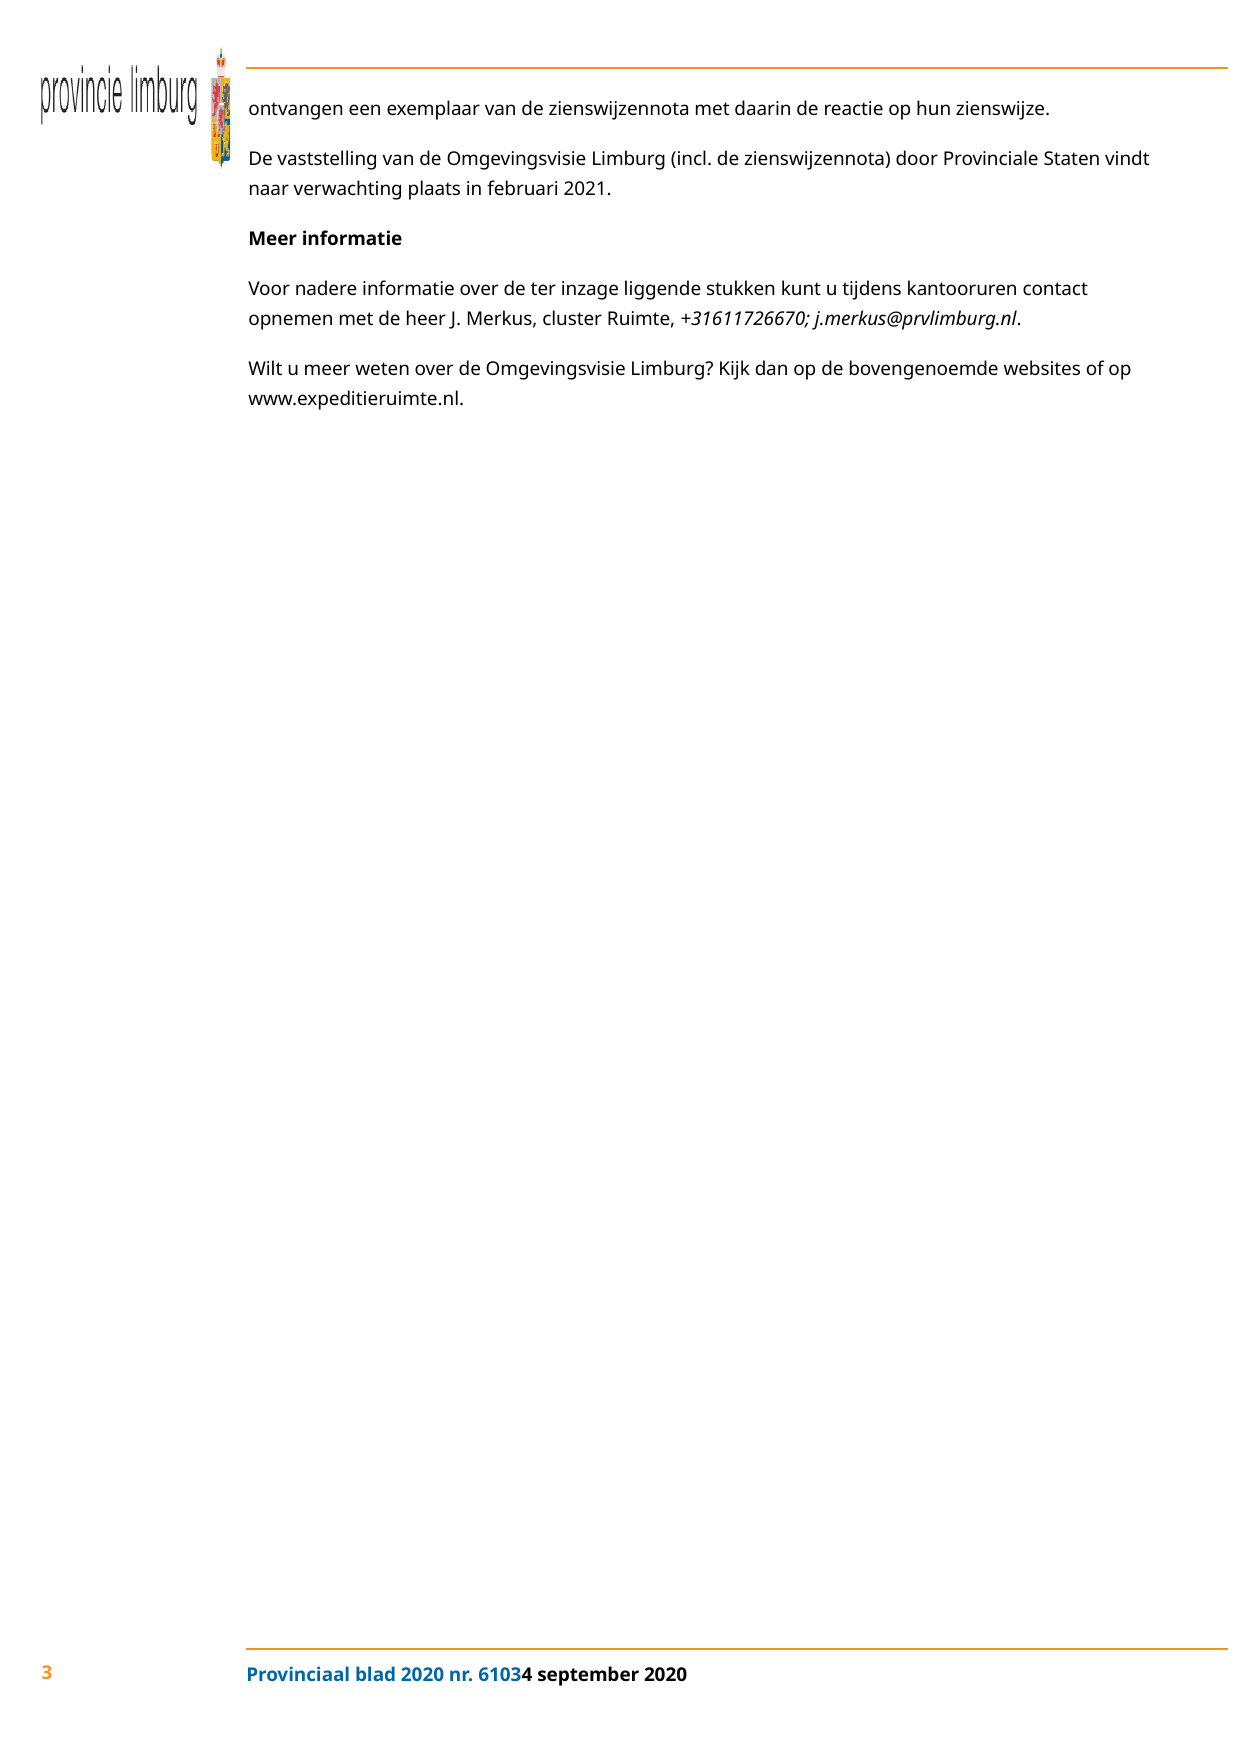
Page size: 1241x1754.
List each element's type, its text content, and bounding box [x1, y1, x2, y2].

text ontvangen een exemplaar van de zienswijzennota met daarin de reactie op hun zienswijze. [248, 95, 1152, 121]
text Voor nadere informatie over de ter inzage liggende stukken kunt u tijdens kantooruren contact opnemen met de heer J. Merkus, cluster Ruimte, +31611726670; j.merkus@prvlimburg.nl. [248, 276, 1152, 331]
text De vaststelling van de Omgevingsvisie Limburg (incl. de zienswijzennota) door Provinciale Staten vindt naar verwachting plaats in februari 2021. [248, 145, 1152, 201]
picture [41, 47, 231, 172]
text Wilt u meer weten over de Omgevingsvisie Limburg? Kijk dan op de bovengenoemde websites of op www.expeditieruimte.nl. [248, 356, 1152, 411]
text Meer informatie [248, 225, 1152, 251]
